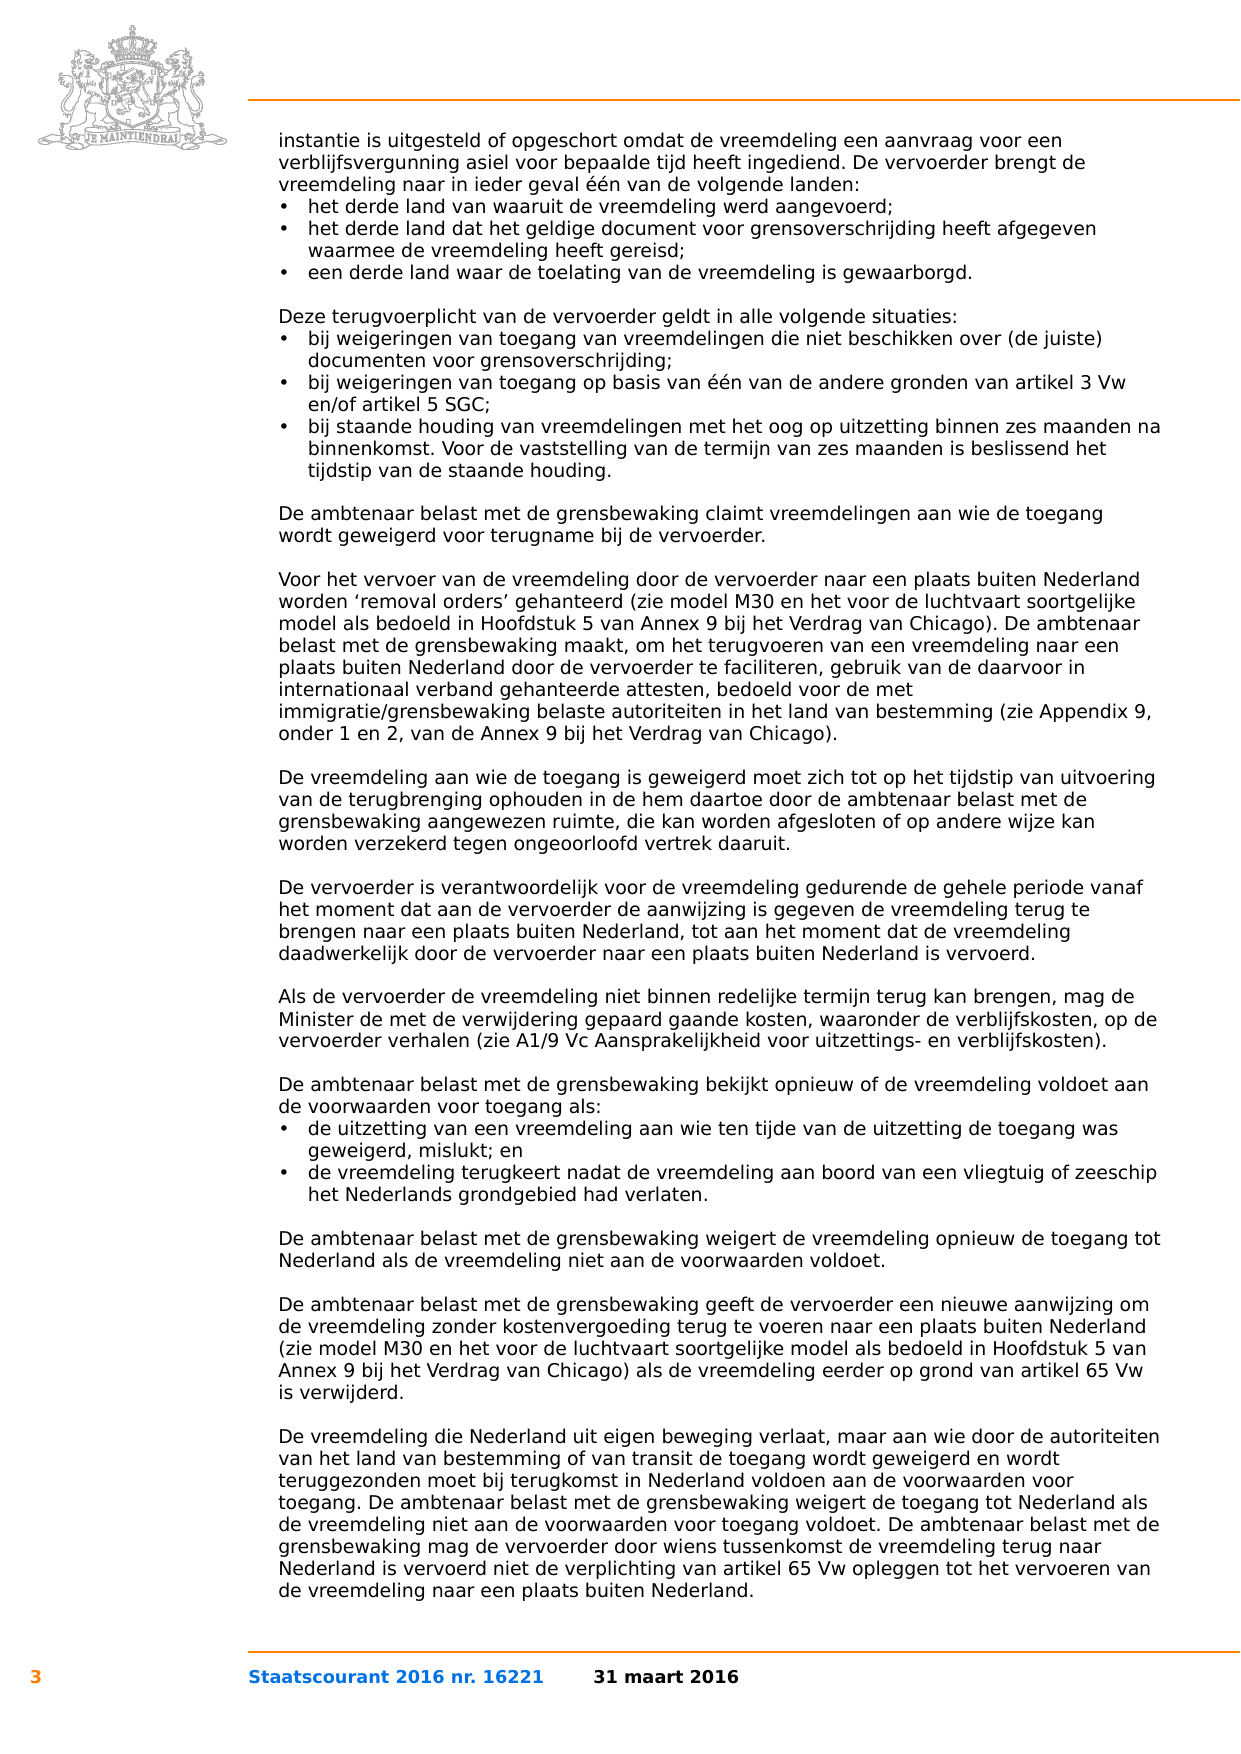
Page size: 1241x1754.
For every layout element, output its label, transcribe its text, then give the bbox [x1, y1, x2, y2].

text De vreemdeling die Nederland uit eigen beweging verlaat, maar aan wie door de autoriteiten van het land van bestemming of van transit de toegang wordt geweigerd en wordt teruggezonden moet bij terugkomst in Nederland voldoen aan de voorwaarden voor toegang. De ambtenaar belast met de grensbewaking weigert de toegang tot Nederland als de vreemdeling niet aan de voorwaarden voor toegang voldoet. De ambtenaar belast met de grensbewaking mag de vervoerder door wiens tussenkomst de vreemdeling terug naar Nederland is vervoerd niet de verplichting van artikel 65 Vw opleggen tot het vervoeren van de vreemdeling naar een plaats buiten Nederland. [278, 1426, 1163, 1601]
text De ambtenaar belast met de grensbewaking bekijkt opnieuw of de vreemdeling voldoet aan de voorwaarden voor toegang als: [278, 1074, 1163, 1118]
text • de uitzetting van een vreemdeling aan wie ten tijde van de uitzetting de toegang was geweigerd, mislukt; en [278, 1118, 1163, 1162]
text • bij weigeringen van toegang op basis van één van de andere gronden van artikel 3 Vw en/of artikel 5 SGC; [278, 372, 1163, 416]
text Als de vervoerder de vreemdeling niet binnen redelijke termijn terug kan brengen, mag de Minister de met de verwijdering gepaard gaande kosten, waaronder de verblijfskosten, op de vervoerder verhalen (zie A1/9 Vc Aansprakelijkheid voor uitzettings- en verblijfskosten). [278, 986, 1163, 1052]
text De ambtenaar belast met de grensbewaking claimt vreemdelingen aan wie de toegang wordt geweigerd voor terugname bij de vervoerder. [278, 503, 1163, 547]
picture [38, 25, 227, 150]
text instantie is uitgesteld of opgeschort omdat de vreemdeling een aanvraag voor een verblijfsvergunning asiel voor bepaalde tijd heeft ingediend. De vervoerder brengt de vreemdeling naar in ieder geval één van de volgende landen: [278, 130, 1163, 196]
text • bij staande houding van vreemdelingen met het oog op uitzetting binnen zes maanden na binnenkomst. Voor de vaststelling van de termijn van zes maanden is beslissend het tijdstip van de staande houding. [278, 416, 1163, 481]
text De ambtenaar belast met de grensbewaking weigert de vreemdeling opnieuw de toegang tot Nederland als de vreemdeling niet aan de voorwaarden voldoet. [278, 1228, 1163, 1272]
text • het derde land van waaruit de vreemdeling werd aangevoerd; [278, 196, 1163, 218]
text • een derde land waar de toelating van de vreemdeling is gewaarborgd. [278, 262, 1163, 284]
text De vervoerder is verantwoordelijk voor de vreemdeling gedurende de gehele periode vanaf het moment dat aan de vervoerder de aanwijzing is gegeven de vreemdeling terug te brengen naar een plaats buiten Nederland, tot aan het moment dat de vreemdeling daadwerkelijk door de vervoerder naar een plaats buiten Nederland is vervoerd. [278, 877, 1163, 964]
text • bij weigeringen van toegang van vreemdelingen die niet beschikken over (de juiste) documenten voor grensoverschrijding; [278, 328, 1163, 372]
text De vreemdeling aan wie de toegang is geweigerd moet zich tot op het tijdstip van uitvoering van de terugbrenging ophouden in de hem daartoe door de ambtenaar belast met de grensbewaking aangewezen ruimte, die kan worden afgesloten of op andere wijze kan worden verzekerd tegen ongeoorloofd vertrek daaruit. [278, 767, 1163, 855]
text • de vreemdeling terugkeert nadat de vreemdeling aan boord van een vliegtuig of zeeschip het Nederlands grondgebied had verlaten. [278, 1162, 1163, 1206]
text Deze terugvoerplicht van de vervoerder geldt in alle volgende situaties: [278, 306, 1163, 328]
text De ambtenaar belast met de grensbewaking geeft de vervoerder een nieuwe aanwijzing om de vreemdeling zonder kostenvergoeding terug te voeren naar een plaats buiten Nederland (zie model M30 en het voor de luchtvaart soortgelijke model als bedoeld in Hoofdstuk 5 van Annex 9 bij het Verdrag van Chicago) als de vreemdeling eerder op grond van artikel 65 Vw is verwijderd. [278, 1294, 1163, 1404]
text • het derde land dat het geldige document voor grensoverschrijding heeft afgegeven waarmee de vreemdeling heeft gereisd; [278, 218, 1163, 262]
text Voor het vervoer van de vreemdeling door de vervoerder naar een plaats buiten Nederland worden ‘removal orders’ gehanteerd (zie model M30 en het voor de luchtvaart soortgelijke model als bedoeld in Hoofdstuk 5 van Annex 9 bij het Verdrag van Chicago). De ambtenaar belast met de grensbewaking maakt, om het terugvoeren van een vreemdeling naar een plaats buiten Nederland door de vervoerder te faciliteren, gebruik van de daarvoor in internationaal verband gehanteerde attesten, bedoeld voor de met immigratie/grensbewaking belaste autoriteiten in het land van bestemming (zie Appendix 9, onder 1 en 2, van de Annex 9 bij het Verdrag van Chicago). [278, 569, 1163, 745]
